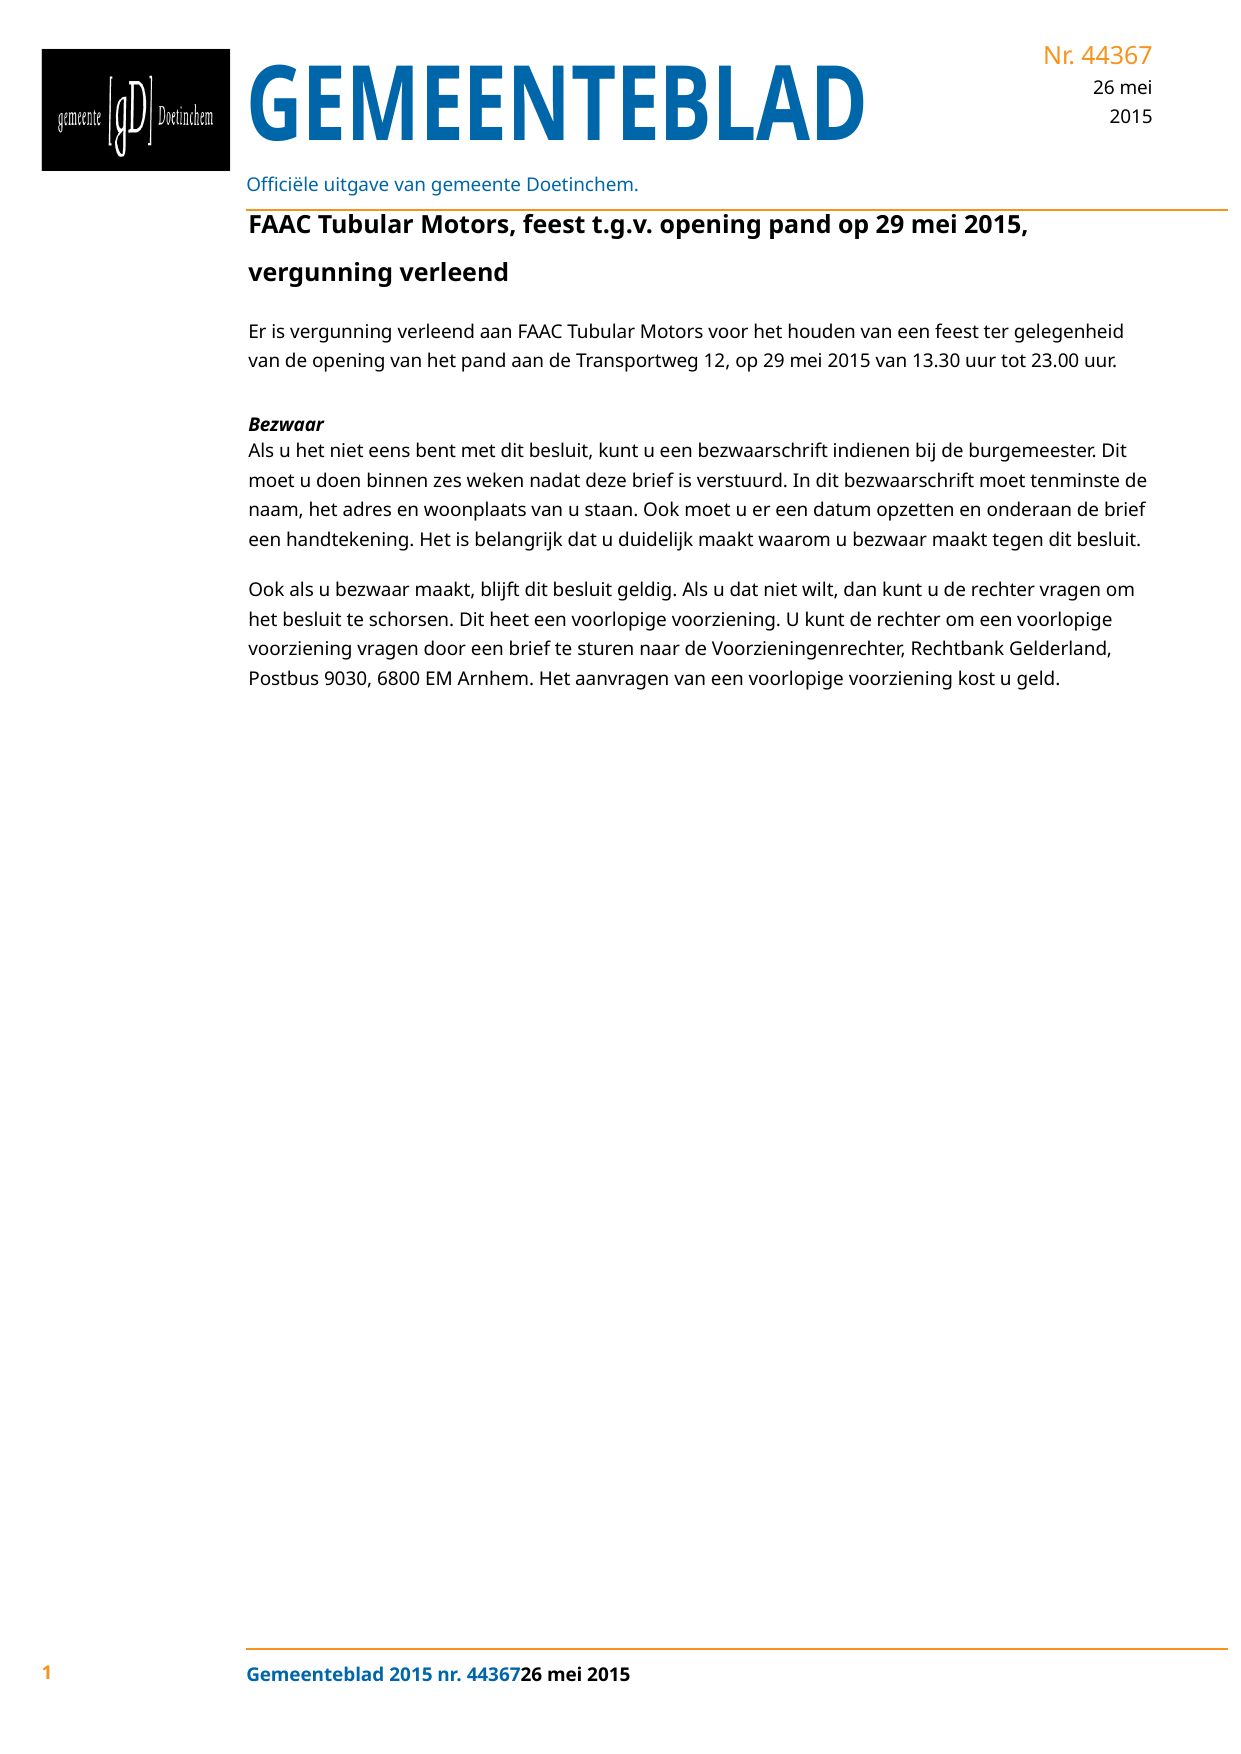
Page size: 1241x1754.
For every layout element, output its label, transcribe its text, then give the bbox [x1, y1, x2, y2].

text Als u het niet eens bent met dit besluit, kunt u een bezwaarschrift indienen bij de burgemeester. Dit moet u doen binnen zes weken nadat deze brief is verstuurd. In dit bezwaarschrift moet tenminste de naam, het adres en woonplaats van u staan. Ook moet u er een datum opzetten en onderaan de brief een handtekening. Het is belangrijk dat u duidelijk maakt waarom u bezwaar maakt tegen dit besluit. [248, 437, 1152, 552]
text Bezwaar [248, 411, 1152, 437]
picture [41, 47, 231, 172]
text Er is vergunning verleend aan FAAC Tubular Motors voor het houden van een feest ter gelegenheid van de opening van het pand aan de Transportweg 12, op 29 mei 2015 van 13.30 uur tot 23.00 uur. [248, 318, 1152, 373]
text Ook als u bezwaar maakt, blijft dit besluit geldig. Als u dat niet wilt, dan kunt u de rechter vragen om het besluit te schorsen. Dit heet een voorlopige voorziening. U kunt de rechter om een voorlopige voorziening vragen door een brief te sturen naar de Voorzieningenrechter, Rechtbank Gelderland, Postbus 9030, 6800 EM Arnhem. Het aanvragen van een voorlopige voorziening kost u geld. [248, 576, 1152, 691]
text FAAC Tubular Motors, feest t.g.v. opening pand op 29 mei 2015, vergunning verleend [248, 211, 1152, 288]
